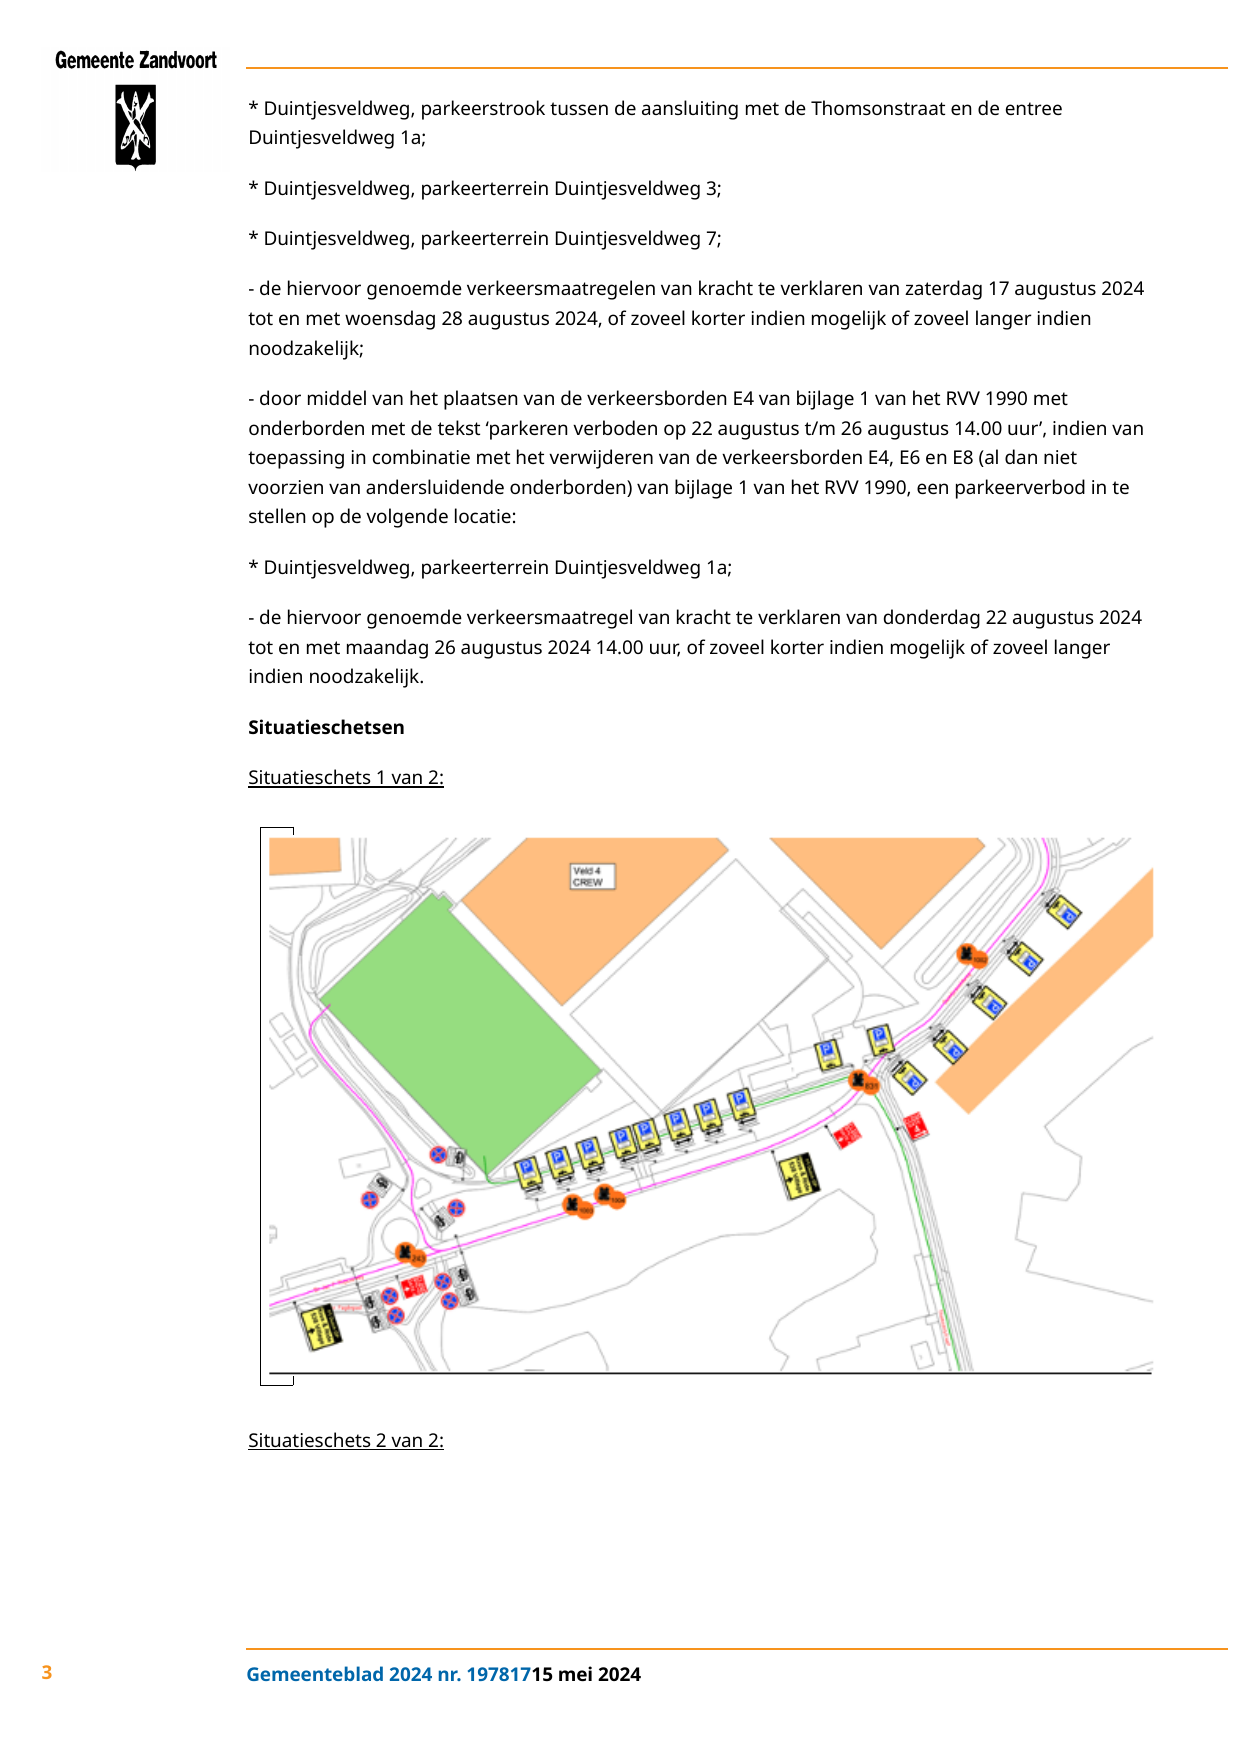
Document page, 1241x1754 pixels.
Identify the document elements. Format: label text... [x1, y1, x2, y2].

text * Duintjesveldweg, parkeerterrein Duintjesveldweg 3; [248, 175, 1152, 201]
text * Duintjesveldweg, parkeerterrein Duintjesveldweg 7; [248, 225, 1152, 251]
picture [268, 835, 1155, 1376]
text Situatieschets 2 van 2: [248, 1427, 1152, 1453]
text - de hiervoor genoemde verkeersmaatregel van kracht te verklaren van donderdag 22 augustus 2024 tot en met maandag 26 augustus 2024 14.00 uur, of zoveel korter indien mogelijk of zoveel langer indien noodzakelijk. [248, 604, 1152, 689]
text Situatieschets 1 van 2: [248, 764, 1152, 790]
text - door middel van het plaatsen van de verkeersborden E4 van bijlage 1 van het RVV 1990 met onderborden met de tekst ‘parkeren verboden op 22 augustus t/m 26 augustus 14.00 uur’, indien van toepassing in combinatie met het verwijderen van de verkeersborden E4, E6 en E8 (al dan niet voorzien van andersluidende onderborden) van bijlage 1 van het RVV 1990, een parkeerverbod in te stellen op de volgende locatie: [248, 385, 1152, 529]
picture [41, 47, 231, 172]
text Situatieschetsen [248, 714, 1152, 740]
text * Duintjesveldweg, parkeerterrein Duintjesveldweg 1a; [248, 554, 1152, 580]
text * Duintjesveldweg, parkeerstrook tussen de aansluiting met de Thomsonstraat en de entree Duintjesveldweg 1a; [248, 95, 1152, 150]
text - de hiervoor genoemde verkeersmaatregelen van kracht te verklaren van zaterdag 17 augustus 2024 tot en met woensdag 28 augustus 2024, of zoveel korter indien mogelijk of zoveel langer indien noodzakelijk; [248, 276, 1152, 361]
